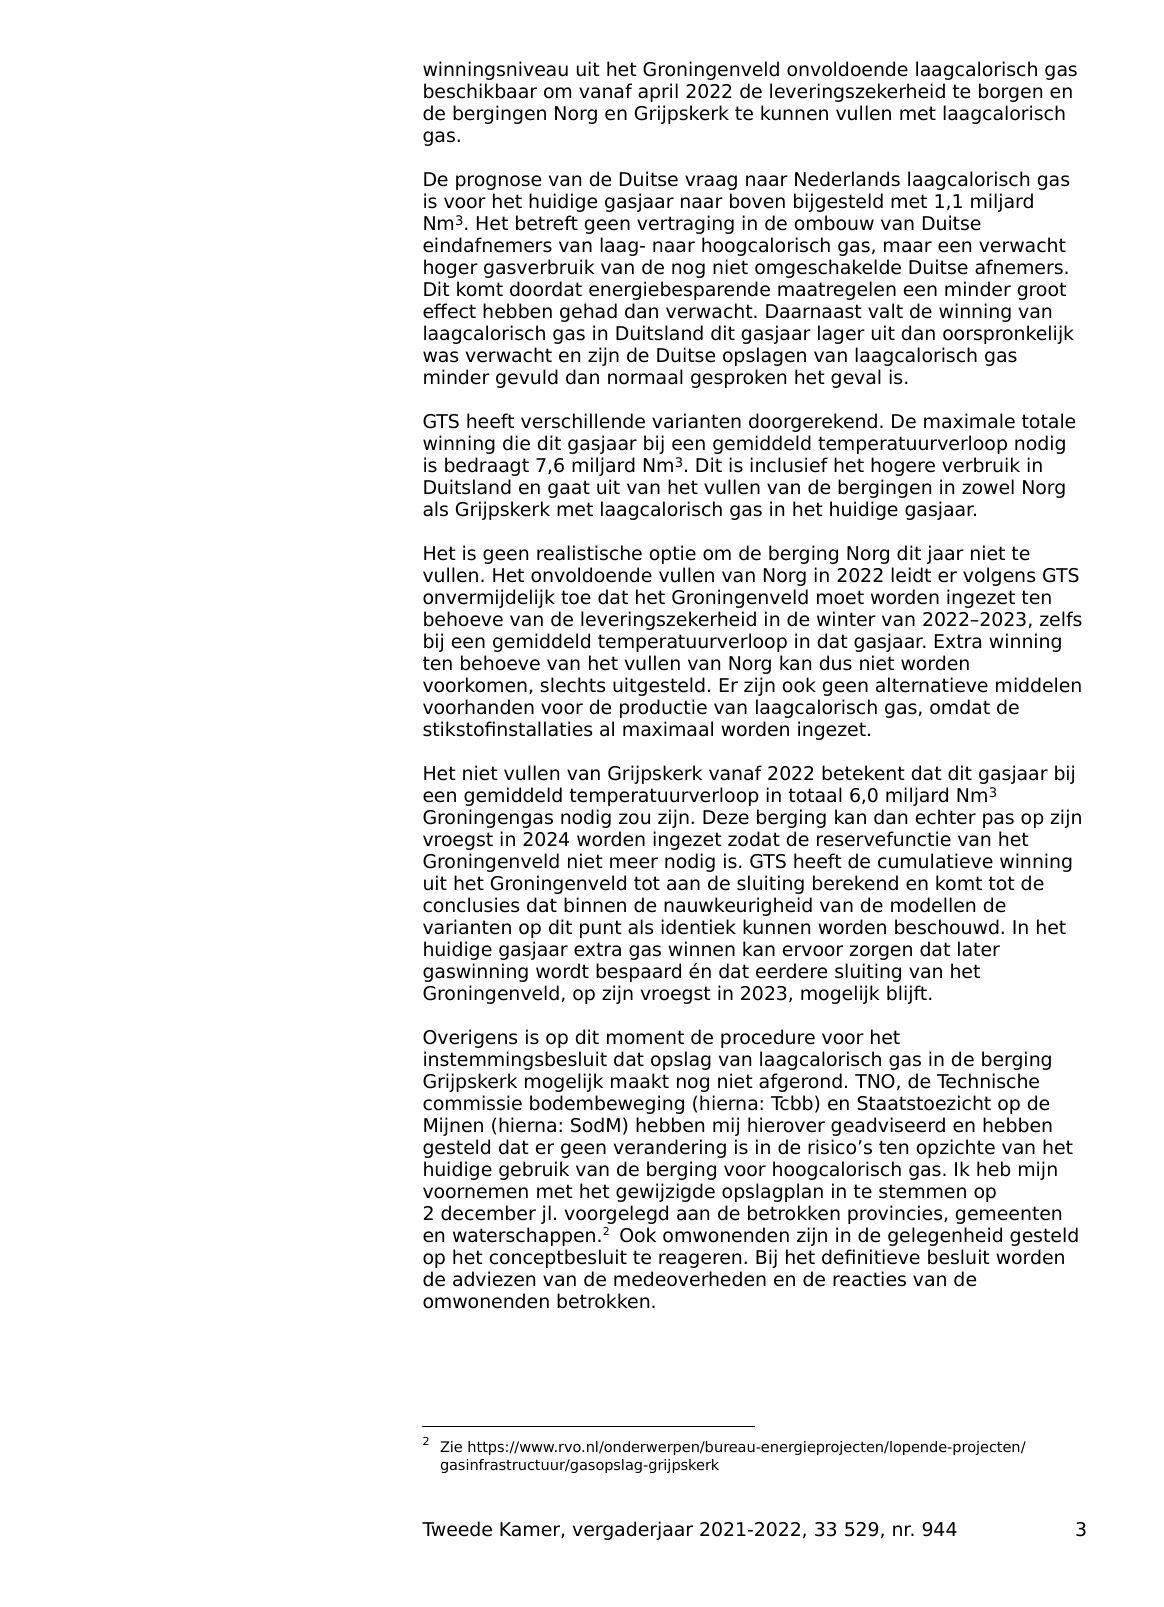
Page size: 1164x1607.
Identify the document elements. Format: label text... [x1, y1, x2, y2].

text Zie https://www.rvo.nl/onderwerpen/bureau-energieprojecten/lopende-projecten/gasinfrastructuur/gasopslag-grijpskerk [422, 1435, 1087, 1474]
text GTS heeft verschillende varianten doorgerekend. De maximale totale winning die dit gasjaar bij een gemiddeld temperatuurverloop nodig is bedraagt 7,6 miljard Nm3. Dit is inclusief het hogere verbruik in Duitsland en gaat uit van het vullen van de bergingen in zowel Norg als Grijpskerk met laagcalorisch gas in het huidige gasjaar. [422, 411, 1087, 521]
text De prognose van de Duitse vraag naar Nederlands laagcalorisch gas is voor het huidige gasjaar naar boven bijgesteld met 1,1 miljard Nm3. Het betreft geen vertraging in de ombouw van Duitse eindafnemers van laag- naar hoogcalorisch gas, maar een verwacht hoger gasverbruik van de nog niet omgeschakelde Duitse afnemers. Dit komt doordat energiebesparende maatregelen een minder groot effect hebben gehad dan verwacht. Daarnaast valt de winning van laagcalorisch gas in Duitsland dit gasjaar lager uit dan oorspronkelijk was verwacht en zijn de Duitse opslagen van laagcalorisch gas minder gevuld dan normaal gesproken het geval is. [422, 169, 1087, 389]
text Het is geen realistische optie om de berging Norg dit jaar niet te vullen. Het onvoldoende vullen van Norg in 2022 leidt er volgens GTS onvermijdelijk toe dat het Groningenveld moet worden ingezet ten behoeve van de leveringszekerheid in de winter van 2022–2023, zelfs bij een gemiddeld temperatuurverloop in dat gasjaar. Extra winning ten behoeve van het vullen van Norg kan dus niet worden voorkomen, slechts uitgesteld. Er zijn ook geen alternatieve middelen voorhanden voor de productie van laagcalorisch gas, omdat de stikstofinstallaties al maximaal worden ingezet. [422, 543, 1087, 741]
text Het niet vullen van Grijpskerk vanaf 2022 betekent dat dit gasjaar bij een gemiddeld temperatuurverloop in totaal 6,0 miljard Nm3 Groningengas nodig zou zijn. Deze berging kan dan echter pas op zijn vroegst in 2024 worden ingezet zodat de reservefunctie van het Groningenveld niet meer nodig is. GTS heeft de cumulatieve winning uit het Groningenveld tot aan de sluiting berekend en komt tot de conclusies dat binnen de nauwkeurigheid van de modellen de varianten op dit punt als identiek kunnen worden beschouwd. In het huidige gasjaar extra gas winnen kan ervoor zorgen dat later gaswinning wordt bespaard én dat eerdere sluiting van het Groningenveld, op zijn vroegst in 2023, mogelijk blijft. [422, 763, 1087, 1005]
text Overigens is op dit moment de procedure voor het instemmingsbesluit dat opslag van laagcalorisch gas in de berging Grijpskerk mogelijk maakt nog niet afgerond. TNO, de Technische commissie bodembeweging (hierna: Tcbb) en Staatstoezicht op de Mijnen (hierna: SodM) hebben mij hierover geadviseerd en hebben gesteld dat er geen verandering is in de risico’s ten opzichte van het huidige gebruik van de berging voor hoogcalorisch gas. Ik heb mijn voornemen met het gewijzigde opslagplan in te stemmen op 2 december jl. voorgelegd aan de betrokken provincies, gemeenten en waterschappen. Ook omwonenden zijn in de gelegenheid gesteld op het conceptbesluit te reageren. Bij het definitieve besluit worden de adviezen van de medeoverheden en de reacties van de omwonenden betrokken. [422, 1027, 1087, 1313]
text winningsniveau uit het Groningenveld onvoldoende laagcalorisch gas beschikbaar om vanaf april 2022 de leveringszekerheid te borgen en de bergingen Norg en Grijpskerk te kunnen vullen met laagcalorisch gas. [422, 59, 1087, 147]
